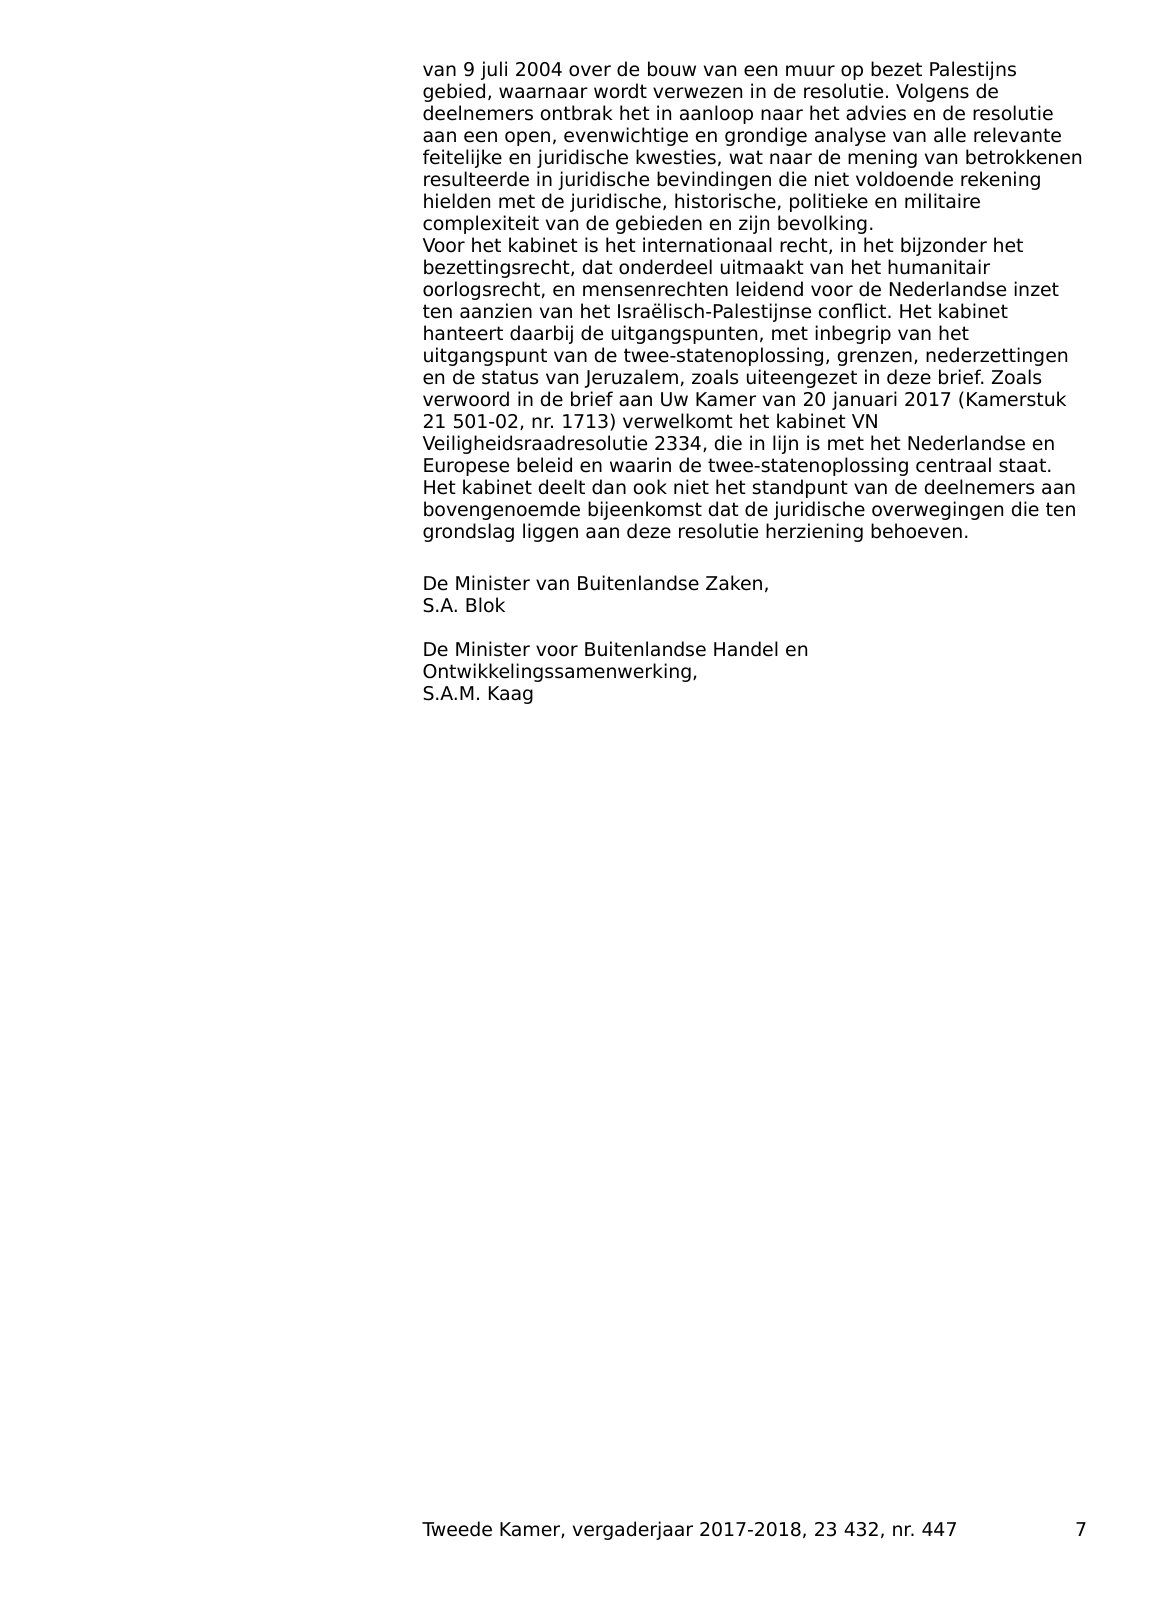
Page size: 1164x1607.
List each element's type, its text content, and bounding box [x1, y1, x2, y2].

text De Minister van Buitenlandse Zaken, S.A. Blok [422, 573, 1087, 617]
text De Minister voor Buitenlandse Handel en Ontwikkelingssamenwerking, S.A.M. Kaag [422, 639, 1087, 705]
text Voor het kabinet is het internationaal recht, in het bijzonder het bezettingsrecht, dat onderdeel uitmaakt van het humanitair oorlogsrecht, en mensenrechten leidend voor de Nederlandse inzet ten aanzien van het Israëlisch-Palestijnse conflict. Het kabinet hanteert daarbij de uitgangspunten, met inbegrip van het uitgangspunt van de twee-statenoplossing, grenzen, nederzettingen en de status van Jeruzalem, zoals uiteengezet in deze brief. Zoals verwoord in de brief aan Uw Kamer van 20 januari 2017 (Kamerstuk 21 501-02, nr. 1713) verwelkomt het kabinet VN Veiligheidsraadresolutie 2334, die in lijn is met het Nederlandse en Europese beleid en waarin de twee-statenoplossing centraal staat. Het kabinet deelt dan ook niet het standpunt van de deelnemers aan bovengenoemde bijeenkomst dat de juridische overwegingen die ten grondslag liggen aan deze resolutie herziening behoeven. [422, 235, 1087, 543]
text van 9 juli 2004 over de bouw van een muur op bezet Palestijns gebied, waarnaar wordt verwezen in de resolutie. Volgens de deelnemers ontbrak het in aanloop naar het advies en de resolutie aan een open, evenwichtige en grondige analyse van alle relevante feitelijke en juridische kwesties, wat naar de mening van betrokkenen resulteerde in juridische bevindingen die niet voldoende rekening hielden met de juridische, historische, politieke en militaire complexiteit van de gebieden en zijn bevolking. [422, 59, 1087, 235]
